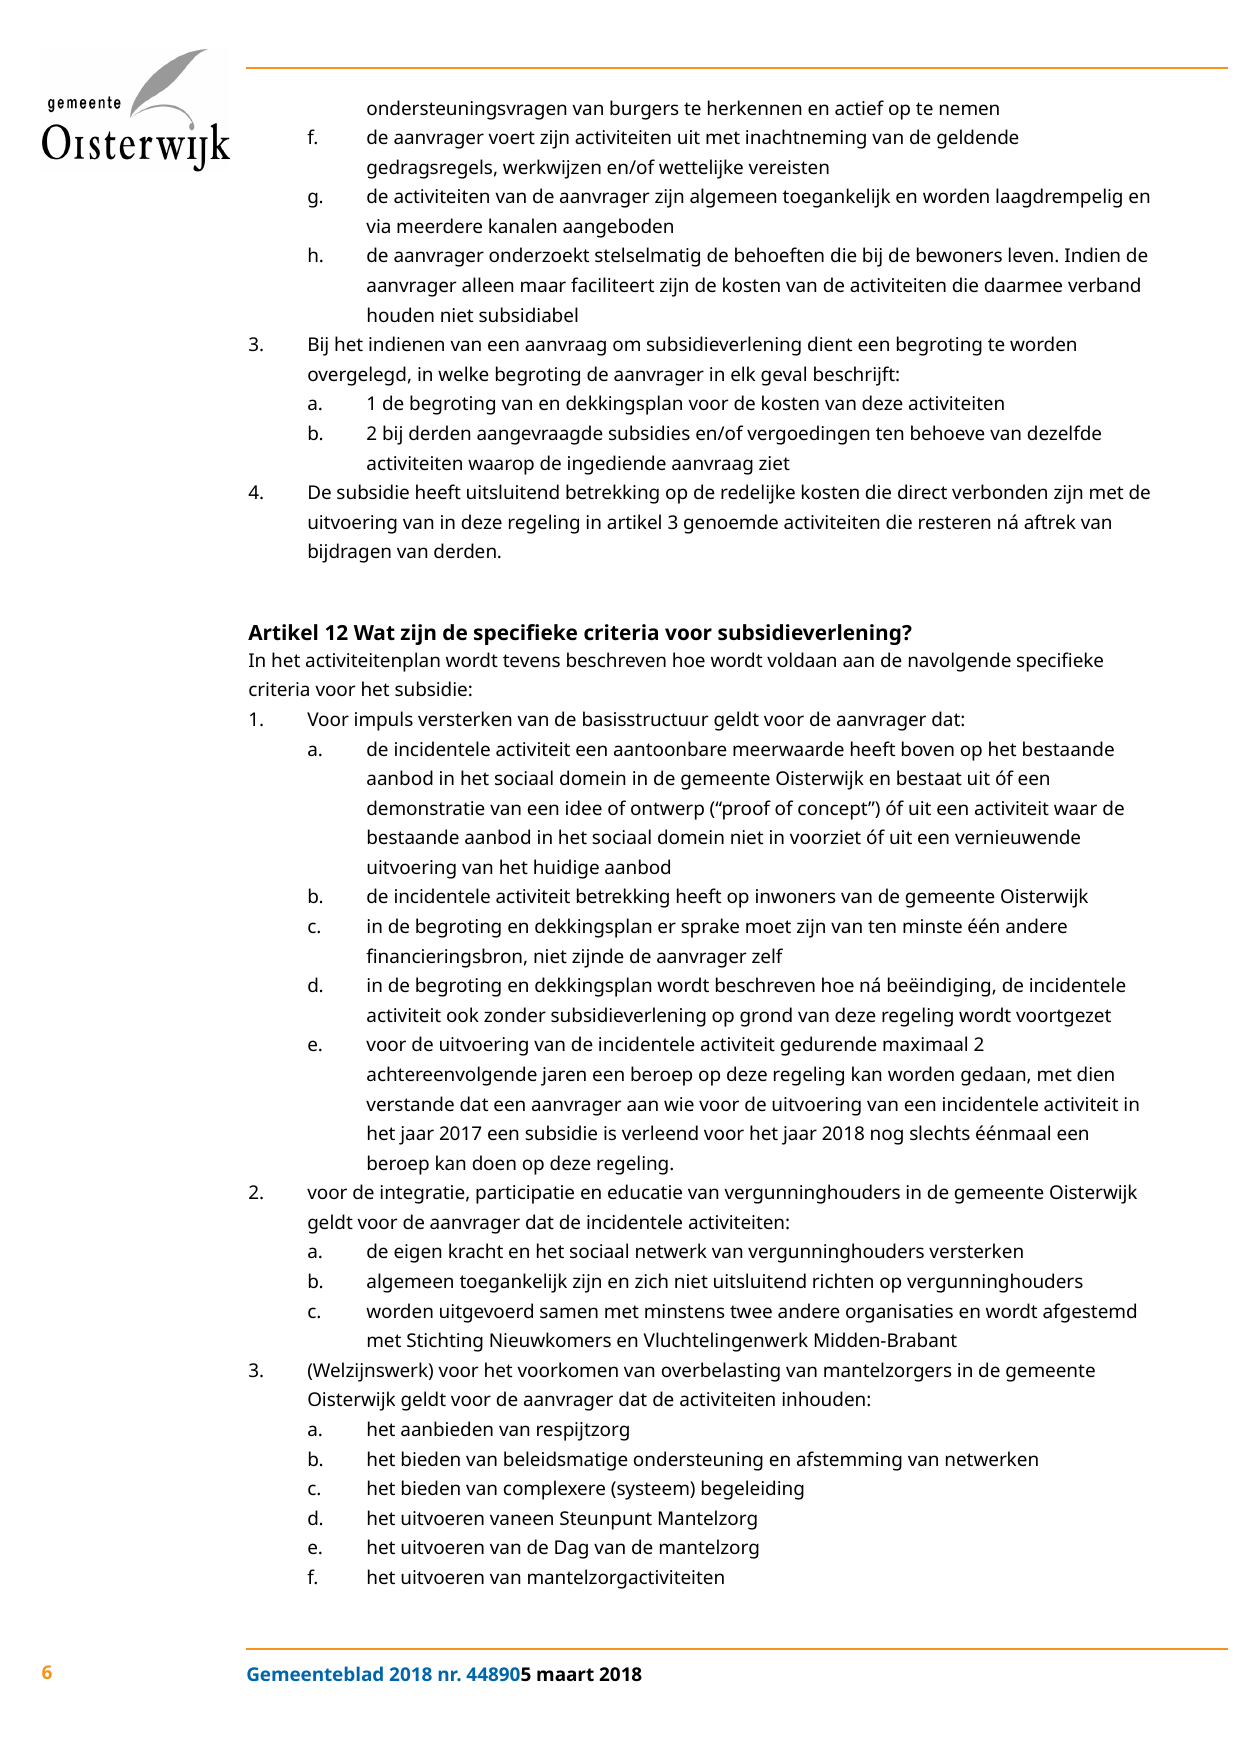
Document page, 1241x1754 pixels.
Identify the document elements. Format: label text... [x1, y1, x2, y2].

list in de begroting en dekkingsplan er sprake moet zijn van ten minste één andere financieringsbron, niet zijnde de aanvrager zelf [307, 913, 1152, 968]
list (Welzijnswerk) voor het voorkomen van overbelasting van mantelzorgers in de gemeente Oisterwijk geldt voor de aanvrager dat de activiteiten inhouden: [248, 1357, 1152, 1412]
list de aanvrager voert zijn activiteiten uit met inachtneming van de geldende gedragsregels, werkwijzen en/of wettelijke vereisten [307, 124, 1152, 180]
list het uitvoeren vaneen Steunpunt Mantelzorg [307, 1505, 1152, 1531]
list de incidentele activiteit betrekking heeft op inwoners van de gemeente Oisterwijk [307, 884, 1152, 909]
list worden uitgevoerd samen met minstens twee andere organisaties en wordt afgestemd met Stichting Nieuwkomers en Vluchtelingenwerk Midden-Brabant [307, 1298, 1152, 1353]
list voor de integratie, participatie en educatie van vergunninghouders in de gemeente Oisterwijk geldt voor de aanvrager dat de incidentele activiteiten: [248, 1179, 1152, 1235]
list het aanbieden van respijtzorg [307, 1416, 1152, 1442]
list de activiteiten van de aanvrager zijn algemeen toegankelijk en worden laagdrempelig en via meerdere kanalen aangeboden [307, 183, 1152, 239]
list de aanvrager onderzoekt stelselmatig de behoeften die bij de bewoners leven. Indien de aanvrager alleen maar faciliteert zijn de kosten van de activiteiten die daarmee verband houden niet subsidiabel [307, 243, 1152, 328]
list in de begroting en dekkingsplan wordt beschreven hoe ná beëindiging, de incidentele activiteit ook zonder subsidieverlening op grond van deze regeling wordt voortgezet [307, 972, 1152, 1028]
list algemeen toegankelijk zijn en zich niet uitsluitend richten op vergunninghouders [307, 1268, 1152, 1294]
list het uitvoeren van de Dag van de mantelzorg [307, 1534, 1152, 1560]
list 1 de begroting van en dekkingsplan voor de kosten van deze activiteiten [307, 391, 1152, 416]
picture [41, 47, 231, 172]
list de incidentele activiteit een aantoonbare meerwaarde heeft boven op het bestaande aanbod in het sociaal domein in de gemeente Oisterwijk en bestaat uit óf een demonstratie van een idee of ontwerp (“proof of concept”) óf uit een activiteit waar de bestaande aanbod in het sociaal domein niet in voorziet óf uit een vernieuwende uitvoering van het huidige aanbod [307, 736, 1152, 880]
list 2 bij derden aangevraagde subsidies en/of vergoedingen ten behoeve van dezelfde activiteiten waarop de ingediende aanvraag ziet [307, 420, 1152, 476]
text In het activiteitenplan wordt tevens beschreven hoe wordt voldaan aan de navolgende specifieke criteria voor het subsidie: [248, 647, 1152, 702]
list het uitvoeren van mantelzorgactiviteiten [307, 1564, 1152, 1590]
list voor de uitvoering van de incidentele activiteit gedurende maximaal 2 achtereenvolgende jaren een beroep op deze regeling kan worden gedaan, met dien verstande dat een aanvrager aan wie voor de uitvoering van een incidentele activiteit in het jaar 2017 een subsidie is verleend voor het jaar 2018 nog slechts éénmaal een beroep kan doen op deze regeling. [307, 1032, 1152, 1176]
list het bieden van beleidsmatige ondersteuning en afstemming van netwerken [307, 1446, 1152, 1471]
list het bieden van complexere (systeem) begeleiding [307, 1475, 1152, 1501]
list Bij het indienen van een aanvraag om subsidieverlening dient een begroting te worden overgelegd, in welke begroting de aanvrager in elk geval beschrijft: [248, 331, 1152, 387]
list De subsidie heeft uitsluitend betrekking op de redelijke kosten die direct verbonden zijn met de uitvoering van in deze regeling in artikel 3 genoemde activiteiten die resteren ná aftrek van bijdragen van derden. [248, 479, 1152, 564]
list ondersteuningsvragen van burgers te herkennen en actief op te nemen [307, 95, 1152, 121]
list Voor impuls versterken van de basisstructuur geldt voor de aanvrager dat: [248, 706, 1152, 732]
text Artikel 12 Wat zijn de specifieke criteria voor subsidieverlening? [248, 618, 1152, 647]
list de eigen kracht en het sociaal netwerk van vergunninghouders versterken [307, 1239, 1152, 1264]
